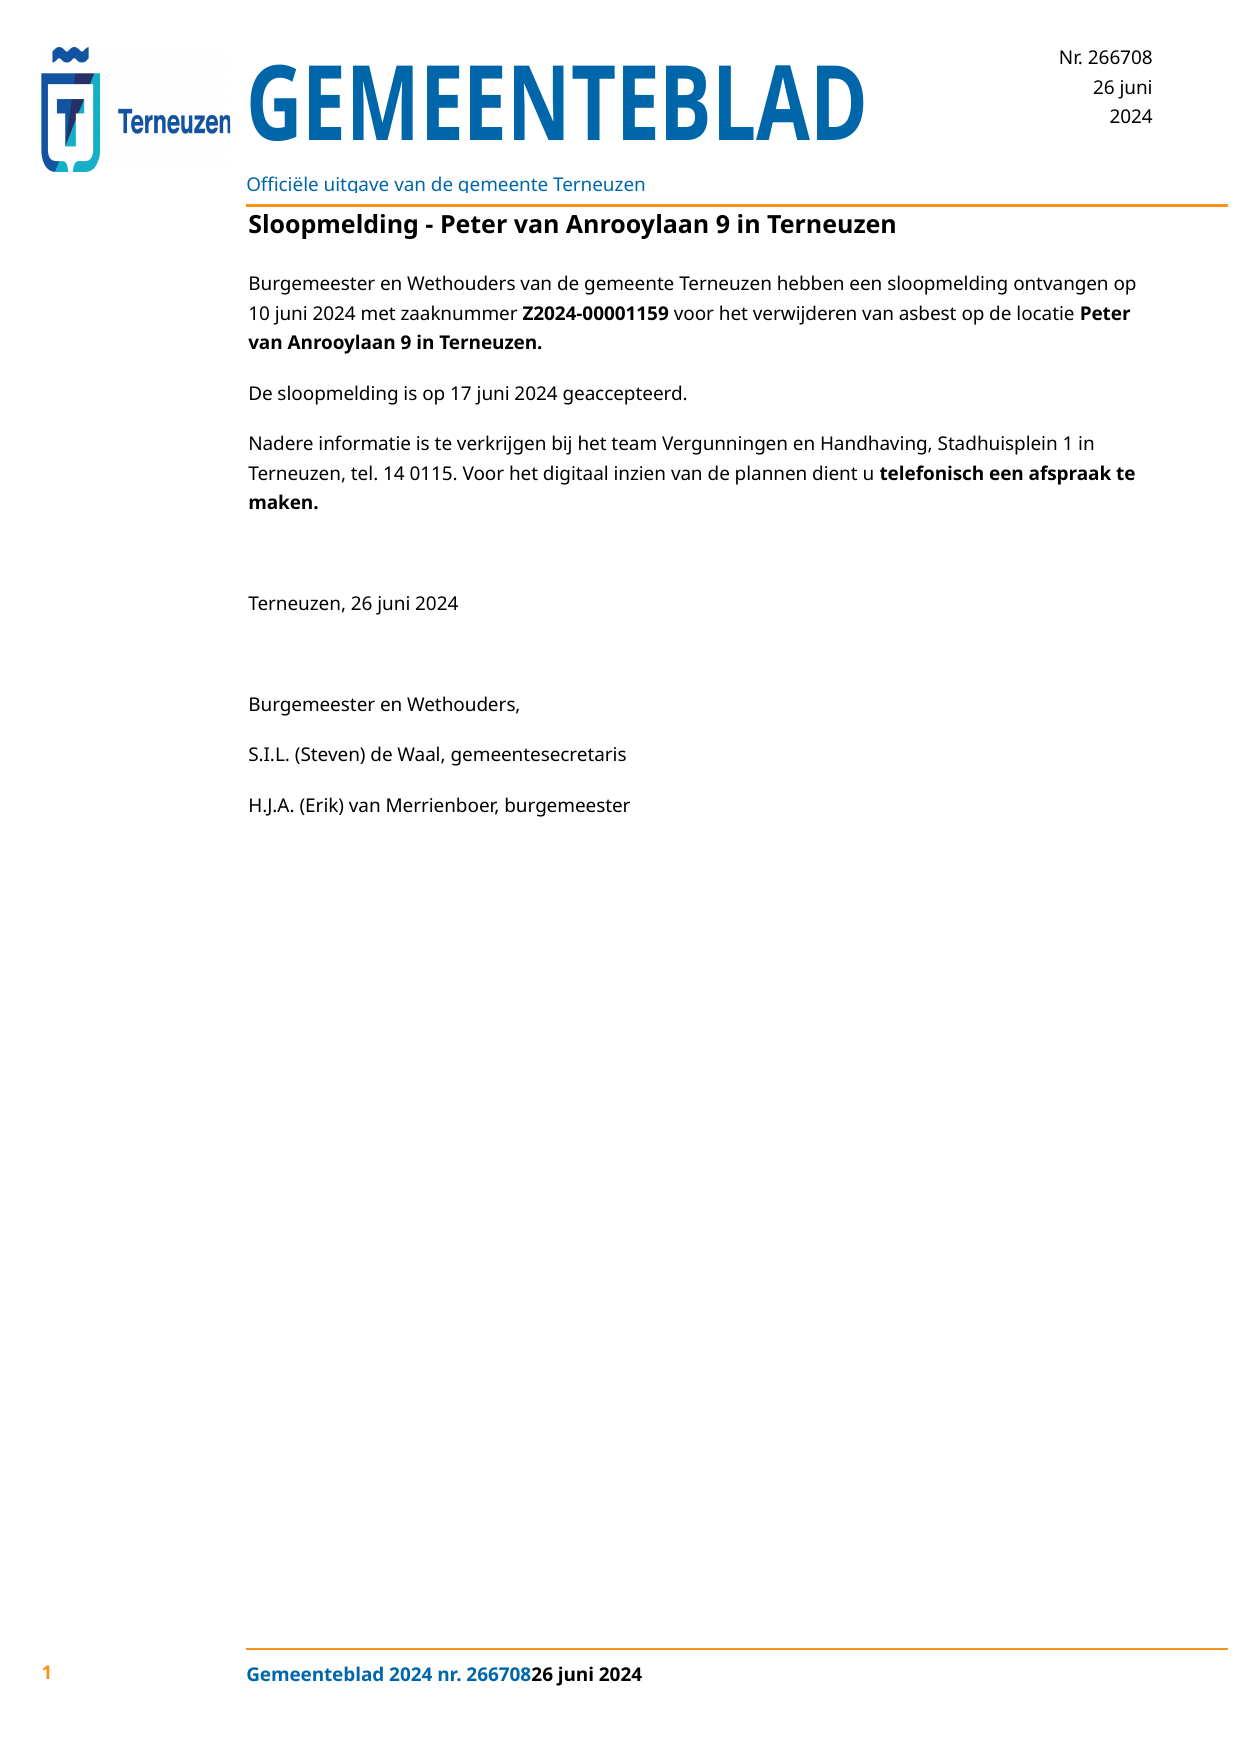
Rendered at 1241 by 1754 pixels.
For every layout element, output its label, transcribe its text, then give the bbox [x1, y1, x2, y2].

picture [41, 47, 231, 172]
text H.J.A. (Erik) van Merrienboer, burgemeester [248, 792, 1152, 818]
text Nadere informatie is te verkrijgen bij het team Vergunningen en Handhaving, Stadhuisplein 1 in Terneuzen, tel. 14 0115. Voor het digitaal inzien van de plannen dient u telefonisch een afspraak te maken. [248, 430, 1152, 515]
text Terneuzen, 26 juni 2024 [248, 590, 1152, 616]
text S.I.L. (Steven) de Waal, gemeentesecretaris [248, 742, 1152, 767]
text Sloopmelding - Peter van Anrooylaan 9 in Terneuzen [248, 207, 1152, 241]
text De sloopmelding is op 17 juni 2024 geaccepteerd. [248, 380, 1152, 406]
text Burgemeester en Wethouders, [248, 691, 1152, 717]
text Burgemeester en Wethouders van de gemeente Terneuzen hebben een sloopmelding ontvangen op 10 juni 2024 met zaaknummer Z2024-00001159 voor het verwijderen van asbest op de locatie Peter van Anrooylaan 9 in Terneuzen. [248, 270, 1152, 355]
